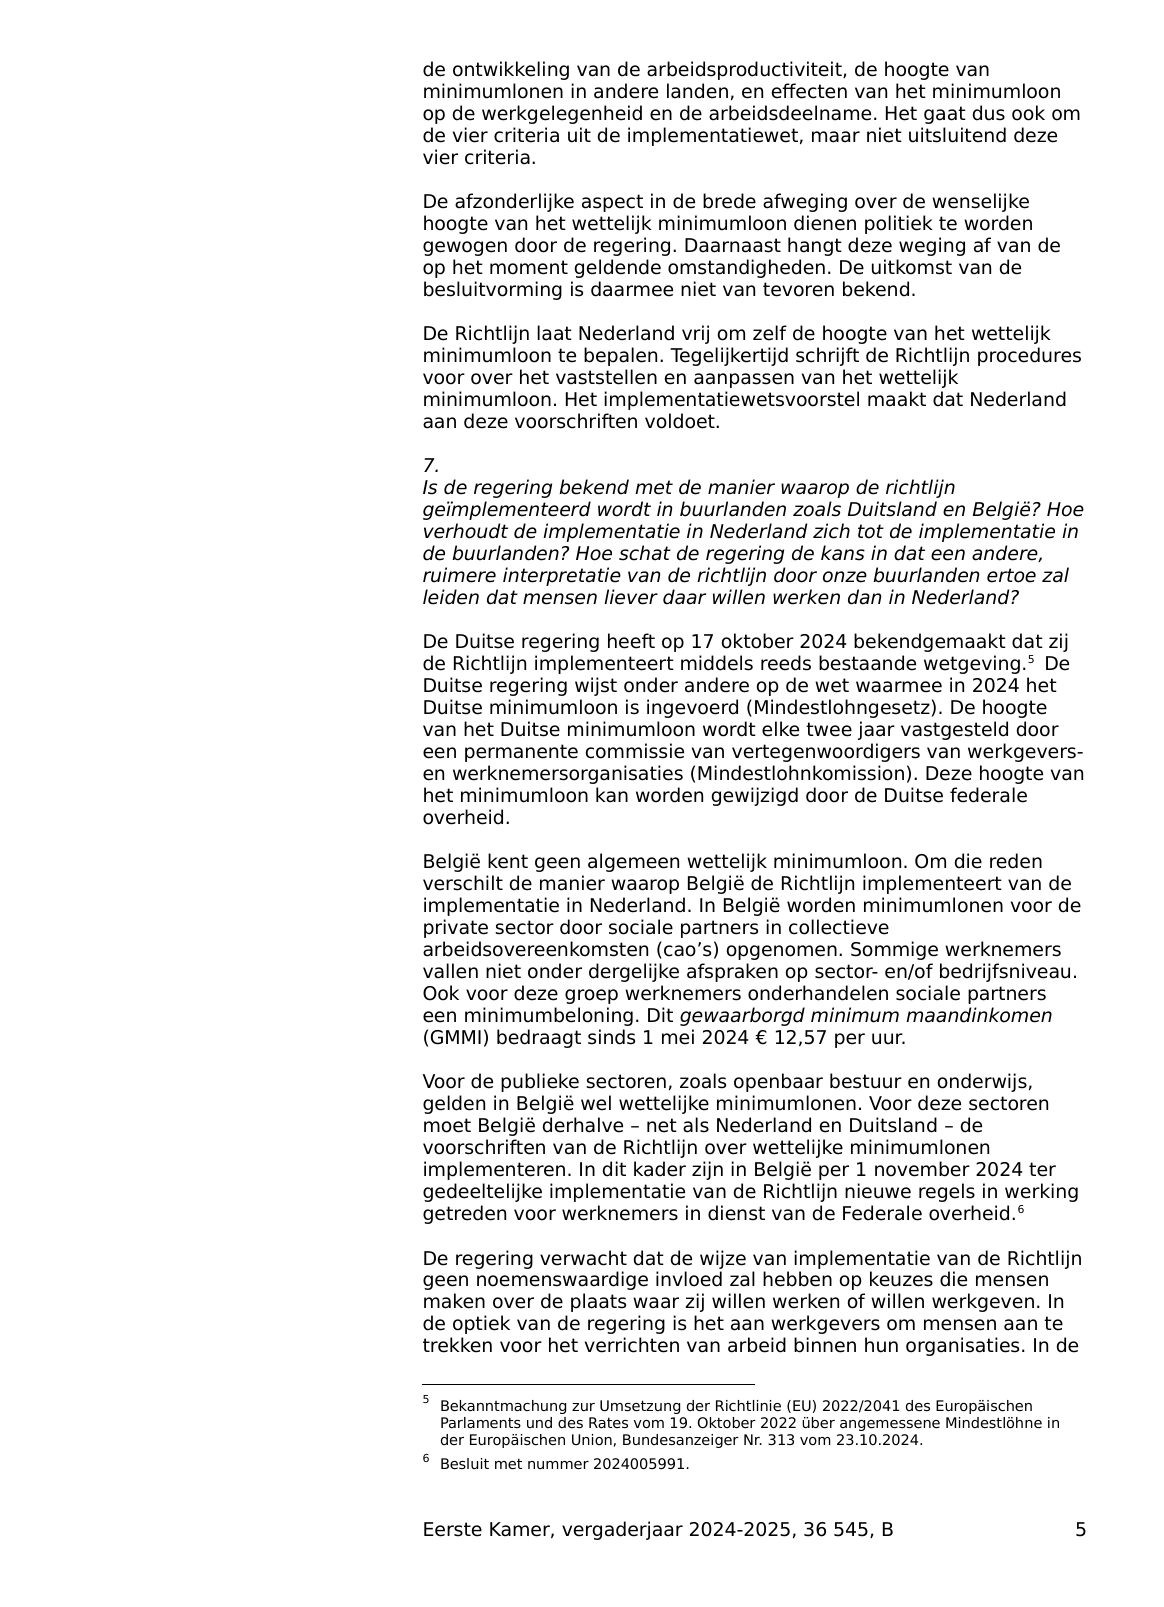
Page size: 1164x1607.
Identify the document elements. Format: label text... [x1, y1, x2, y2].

text De Richtlijn laat Nederland vrij om zelf de hoogte van het wettelijk minimumloon te bepalen. Tegelijkertijd schrijft de Richtlijn procedures voor over het vaststellen en aanpassen van het wettelijk minimumloon. Het implementatiewetsvoorstel maakt dat Nederland aan deze voorschriften voldoet. [422, 323, 1087, 433]
text Is de regering bekend met de manier waarop de richtlijn geïmplementeerd wordt in buurlanden zoals Duitsland en België? Hoe verhoudt de implementatie in Nederland zich tot de implementatie in de buurlanden? Hoe schat de regering de kans in dat een andere, ruimere interpretatie van de richtlijn door onze buurlanden ertoe zal leiden dat mensen liever daar willen werken dan in Nederland? [422, 477, 1087, 609]
text Bekanntmachung zur Umsetzung der Richtlinie (EU) 2022/2041 des Europäischen Parlaments und des Rates vom 19. Oktober 2022 über angemessene Mindestlöhne in der Europäischen Union, Bundesanzeiger Nr. 313 vom 23.10.2024. [422, 1393, 1087, 1449]
text De afzonderlijke aspect in de brede afweging over de wenselijke hoogte van het wettelijk minimumloon dienen politiek te worden gewogen door de regering. Daarnaast hangt deze weging af van de op het moment geldende omstandigheden. De uitkomst van de besluitvorming is daarmee niet van tevoren bekend. [422, 191, 1087, 301]
text De Duitse regering heeft op 17 oktober 2024 bekendgemaakt dat zij de Richtlijn implementeert middels reeds bestaande wetgeving. De Duitse regering wijst onder andere op de wet waarmee in 2024 het Duitse minimumloon is ingevoerd (Mindestlohngesetz). De hoogte van het Duitse minimumloon wordt elke twee jaar vastgesteld door een permanente commissie van vertegenwoordigers van werkgevers- en werknemersorganisaties (Mindestlohnkomission). Deze hoogte van het minimumloon kan worden gewijzigd door de Duitse federale overheid. [422, 631, 1087, 829]
text 7. [422, 455, 1087, 477]
text de ontwikkeling van de arbeidsproductiviteit, de hoogte van minimumlonen in andere landen, en effecten van het minimumloon op de werkgelegenheid en de arbeidsdeelname. Het gaat dus ook om de vier criteria uit de implementatiewet, maar niet uitsluitend deze vier criteria. [422, 59, 1087, 169]
text De regering verwacht dat de wijze van implementatie van de Richtlijn geen noemenswaardige invloed zal hebben op keuzes die mensen maken over de plaats waar zij willen werken of willen werkgeven. In de optiek van de regering is het aan werkgevers om mensen aan te trekken voor het verrichten van arbeid binnen hun organisaties. In de [422, 1247, 1087, 1357]
text Voor de publieke sectoren, zoals openbaar bestuur en onderwijs, gelden in België wel wettelijke minimumlonen. Voor deze sectoren moet België derhalve – net als Nederland en Duitsland – de voorschriften van de Richtlijn over wettelijke minimumlonen implementeren. In dit kader zijn in België per 1 november 2024 ter gedeeltelijke implementatie van de Richtlijn nieuwe regels in werking getreden voor werknemers in dienst van de Federale overheid. [422, 1071, 1087, 1225]
text België kent geen algemeen wettelijk minimumloon. Om die reden verschilt de manier waarop België de Richtlijn implementeert van de implementatie in Nederland. In België worden minimumlonen voor de private sector door sociale partners in collectieve arbeidsovereenkomsten (cao’s) opgenomen. Sommige werknemers vallen niet onder dergelijke afspraken op sector- en/of bedrijfsniveau. Ook voor deze groep werknemers onderhandelen sociale partners een minimumbeloning. Dit gewaarborgd minimum maandinkomen (GMMI) bedraagt sinds 1 mei 2024 € 12,57 per uur. [422, 851, 1087, 1049]
text Besluit met nummer 2024005991. [422, 1452, 1087, 1474]
